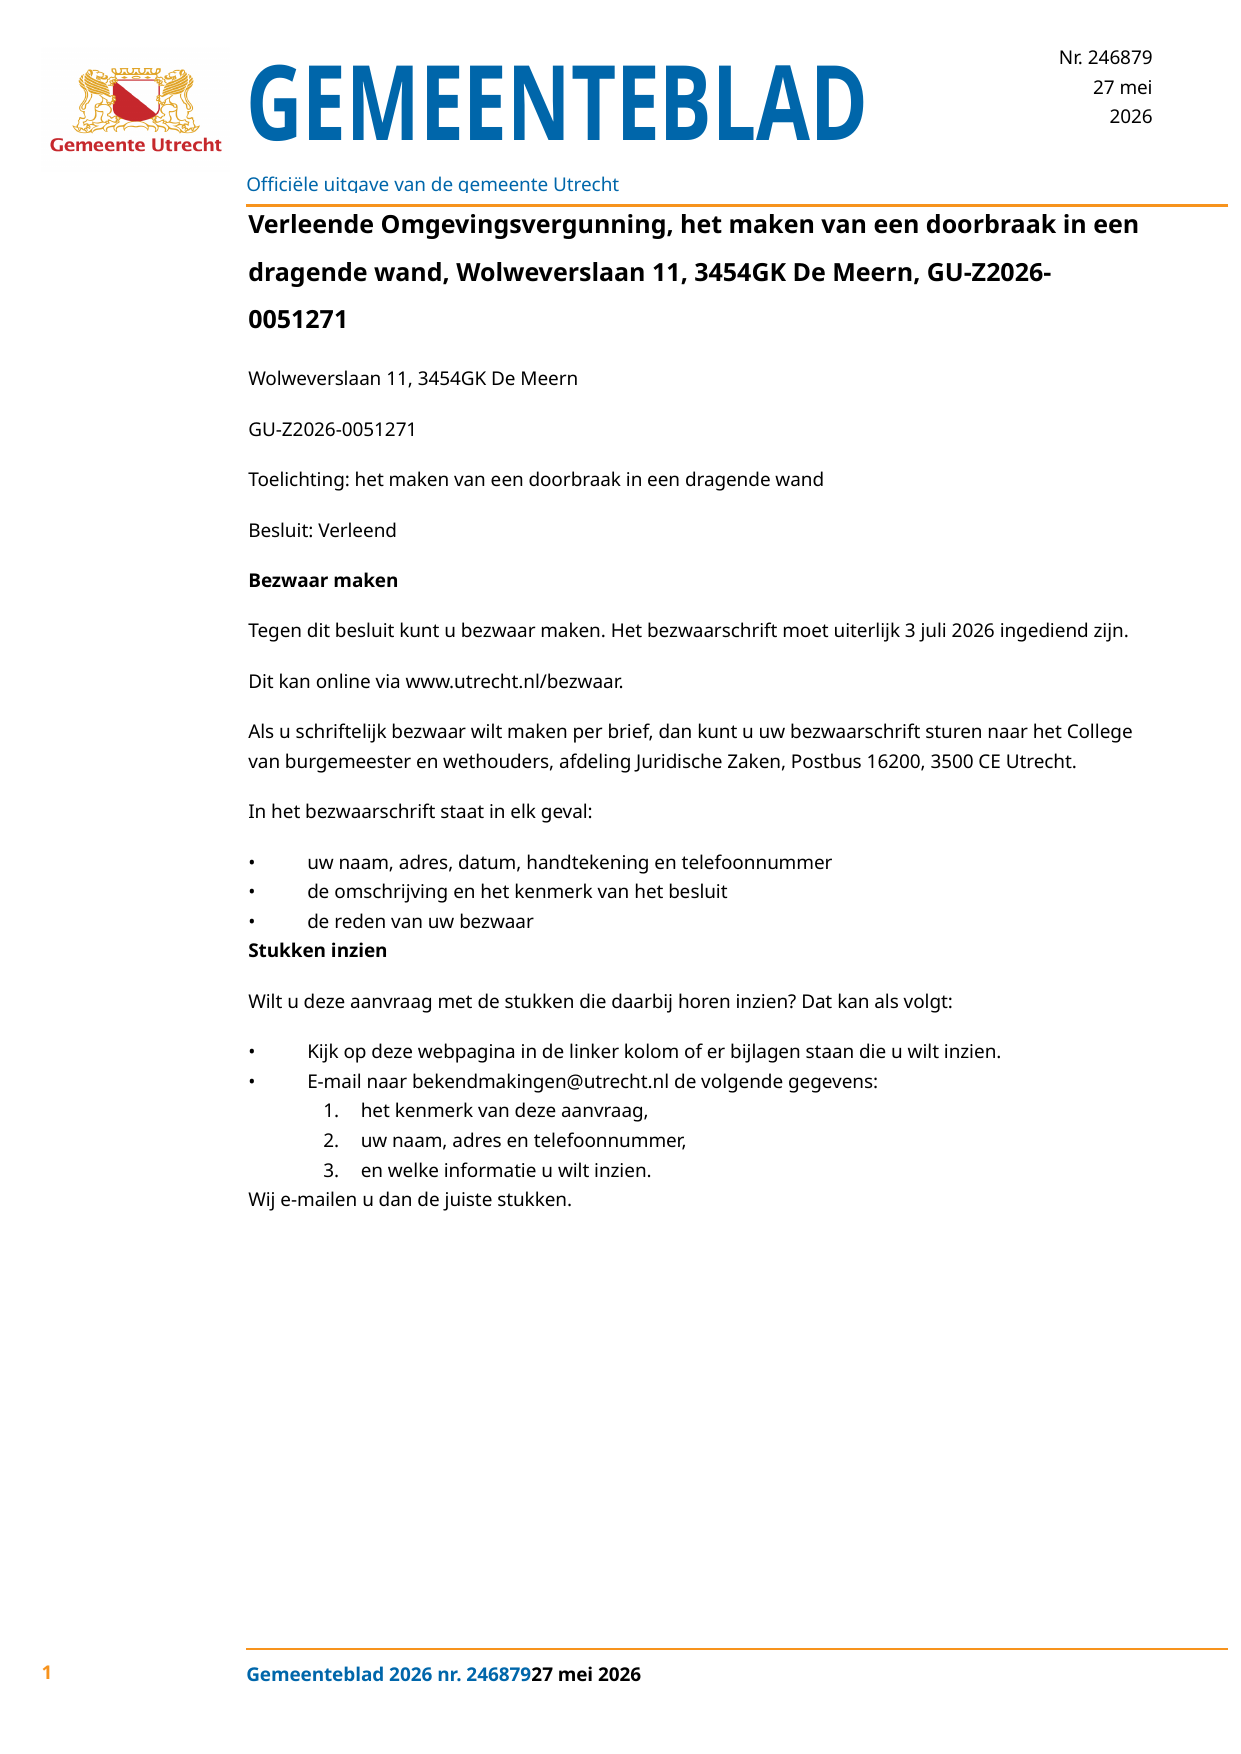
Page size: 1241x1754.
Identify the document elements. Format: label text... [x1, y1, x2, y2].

list de omschrijving en het kenmerk van het besluit [248, 878, 1152, 904]
text Toelichting: het maken van een doorbraak in een dragende wand [248, 466, 1152, 492]
text Bezwaar maken [248, 567, 1152, 593]
text Tegen dit besluit kunt u bezwaar maken. Het bezwaarschrift moet uiterlijk 3 juli 2026 ingediend zijn. [248, 618, 1152, 643]
text Dit kan online via www.utrecht.nl/bezwaar. [248, 668, 1152, 694]
text In het bezwaarschrift staat in elk geval: [248, 798, 1152, 824]
list het kenmerk van deze aanvraag, [323, 1098, 1152, 1123]
text GU-Z2026-0051271 [248, 416, 1152, 442]
text Verleende Omgevingsvergunning, het maken van een doorbraak in een dragende wand, Wolweverslaan 11, 3454GK De Meern, GU-Z2026-0051271 [248, 207, 1152, 336]
list uw naam, adres en telefoonnummer, [323, 1127, 1152, 1153]
list uw naam, adres, datum, handtekening en telefoonnummer [248, 849, 1152, 874]
text Wilt u deze aanvraag met de stukken die daarbij horen inzien? Dat kan als volgt: [248, 988, 1152, 1014]
text Besluit: Verleend [248, 517, 1152, 542]
picture [41, 47, 231, 172]
list de reden van uw bezwaar [248, 908, 1152, 934]
text Stukken inzien [248, 938, 1152, 963]
text Wij e-mailen u dan de juiste stukken. [248, 1186, 1152, 1212]
list E-mail naar bekendmakingen@utrecht.nl de volgende gegevens: [248, 1068, 1152, 1094]
list Kijk op deze webpagina in de linker kolom of er bijlagen staan die u wilt inzien. [248, 1038, 1152, 1064]
text Als u schriftelijk bezwaar wilt maken per brief, dan kunt u uw bezwaarschrift sturen naar het College van burgemeester en wethouders, afdeling Juridische Zaken, Postbus 16200, 3500 CE Utrecht. [248, 718, 1152, 774]
text Wolweverslaan 11, 3454GK De Meern [248, 366, 1152, 391]
list en welke informatie u wilt inzien. [323, 1157, 1152, 1182]
